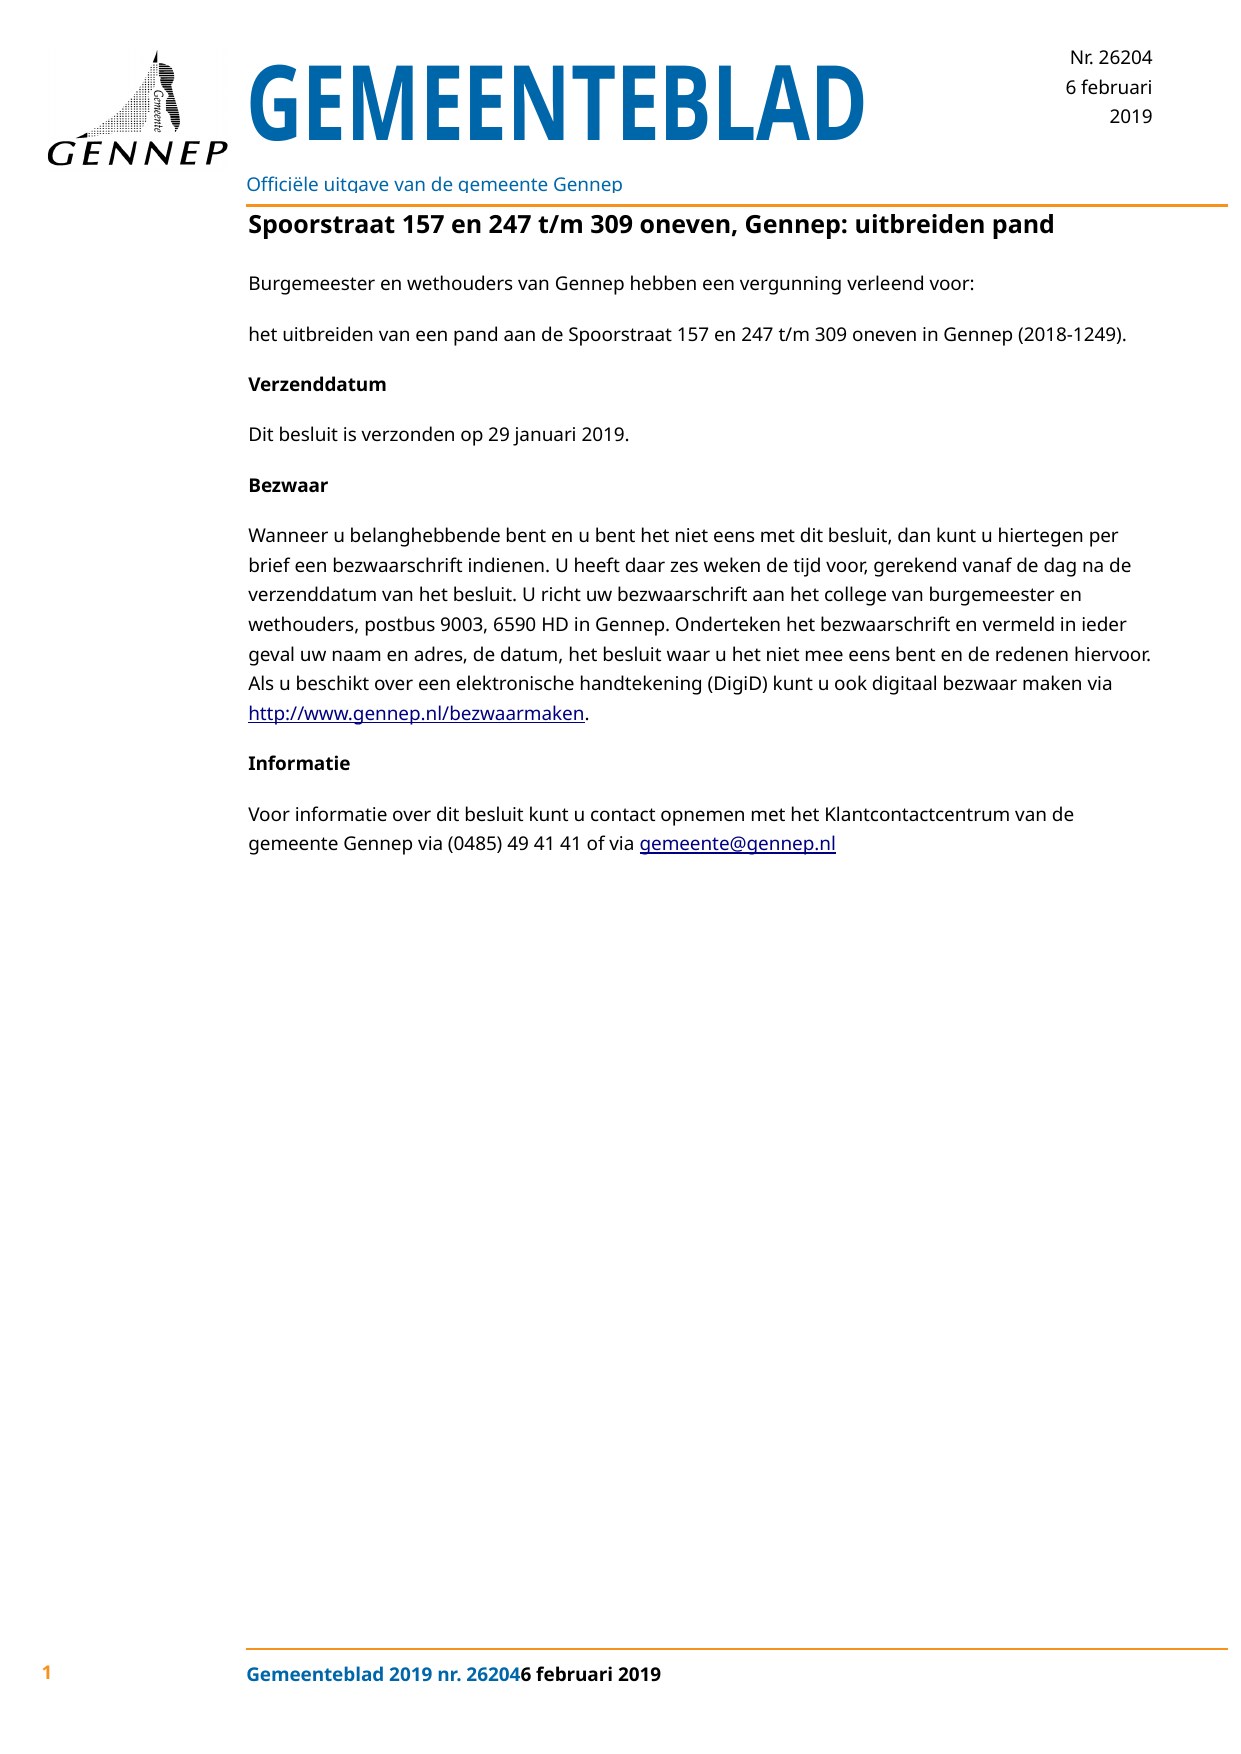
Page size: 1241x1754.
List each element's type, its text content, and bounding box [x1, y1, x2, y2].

text Verzenddatum [248, 371, 1152, 397]
text Bezwaar [248, 472, 1152, 498]
text Burgemeester en wethouders van Gennep hebben een vergunning verleend voor: [248, 270, 1152, 296]
text Spoorstraat 157 en 247 t/m 309 oneven, Gennep: uitbreiden pand [248, 207, 1152, 241]
text Wanneer u belanghebbende bent en u bent het niet eens met dit besluit, dan kunt u hiertegen per brief een bezwaarschrift indienen. U heeft daar zes weken de tijd voor, gerekend vanaf de dag na de verzenddatum van het besluit. U richt uw bezwaarschrift aan het college van burgemeester en wethouders, postbus 9003, 6590 HD in Gennep. Onderteken het bezwaarschrift en vermeld in ieder geval uw naam en adres, de datum, het besluit waar u het niet mee eens bent en de redenen hiervoor. Als u beschikt over een elektronische handtekening (DigiD) kunt u ook digitaal bezwaar maken via http://www.gennep.nl/bezwaarmaken. [248, 522, 1152, 726]
text Informatie [248, 750, 1152, 776]
text Dit besluit is verzonden op 29 januari 2019. [248, 422, 1152, 447]
text het uitbreiden van een pand aan de Spoorstraat 157 en 247 t/m 309 oneven in Gennep (2018-1249). [248, 321, 1152, 346]
text Voor informatie over dit besluit kunt u contact opnemen met het Klantcontactcentrum van de gemeente Gennep via (0485) 49 41 41 of via gemeente@gennep.nl [248, 801, 1152, 856]
picture [41, 47, 231, 172]
